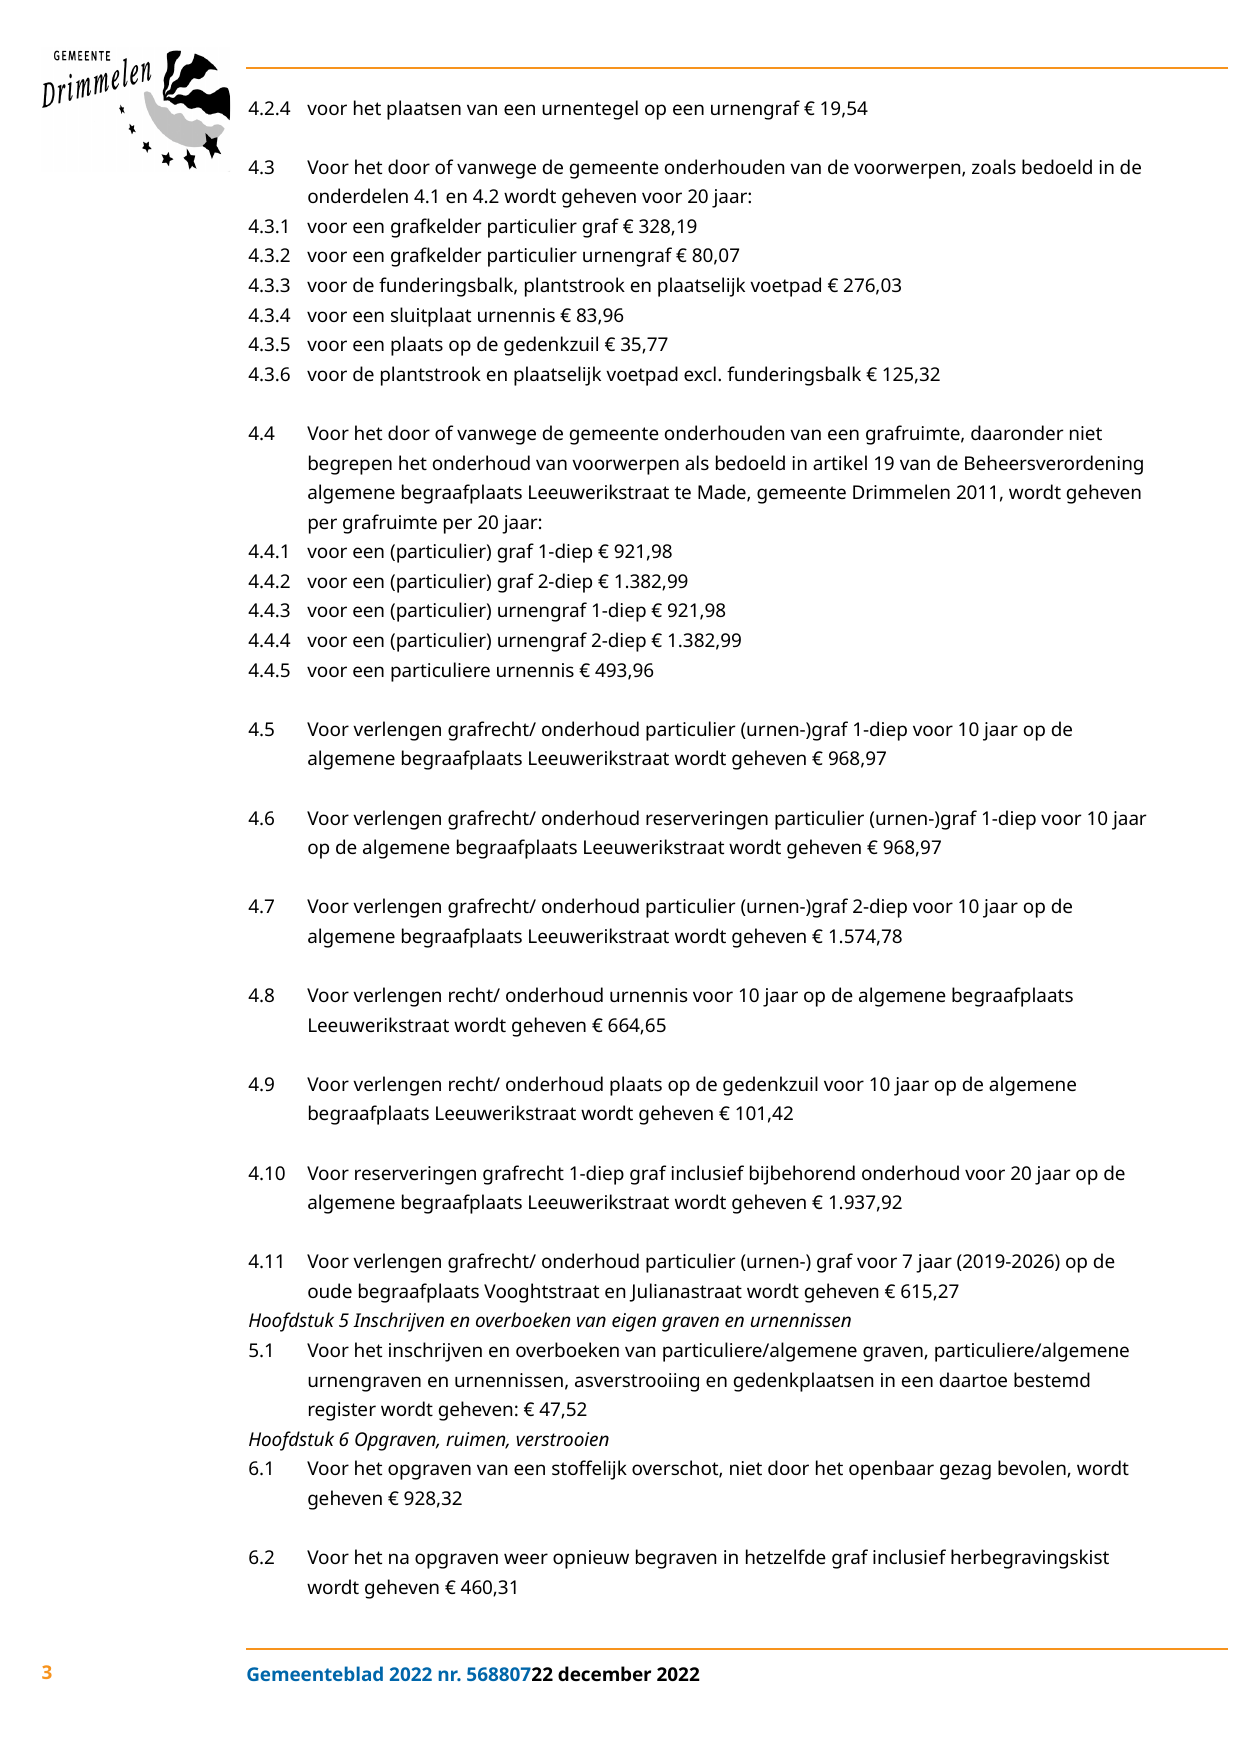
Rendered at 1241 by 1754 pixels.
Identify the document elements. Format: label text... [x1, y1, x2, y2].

list Voor verlengen grafrecht/ onderhoud particulier (urnen-)graf 1-diep voor 10 jaar op de algemene begraafplaats Leeuwerikstraat wordt geheven € 968,97 [248, 716, 1152, 771]
list Voor het door of vanwege de gemeente onderhouden van een grafruimte, daaronder niet begrepen het onderhoud van voorwerpen als bedoeld in artikel 19 van de Beheersverordening algemene begraafplaats Leeuwerikstraat te Made, gemeente Drimmelen 2011, wordt geheven per grafruimte per 20 jaar: [248, 420, 1152, 535]
list Voor verlengen recht/ onderhoud plaats op de gedenkzuil voor 10 jaar op de algemene begraafplaats Leeuwerikstraat wordt geheven € 101,42 [248, 1071, 1152, 1126]
list Voor verlengen grafrecht/ onderhoud reserveringen particulier (urnen-)graf 1-diep voor 10 jaar op de algemene begraafplaats Leeuwerikstraat wordt geheven € 968,97 [248, 805, 1152, 860]
list Voor het opgraven van een stoffelijk overschot, niet door het openbaar gezag bevolen, wordt geheven € 928,32 [248, 1456, 1152, 1511]
list voor een plaats op de gedenkzuil € 35,77 [248, 331, 1152, 357]
list Voor verlengen grafrecht/ onderhoud particulier (urnen-)graf 2-diep voor 10 jaar op de algemene begraafplaats Leeuwerikstraat wordt geheven € 1.574,78 [248, 893, 1152, 949]
list voor de plantstrook en plaatselijk voetpad excl. funderingsbalk € 125,32 [248, 361, 1152, 387]
list voor een (particulier) graf 2-diep € 1.382,99 [248, 568, 1152, 594]
list voor de funderingsbalk, plantstrook en plaatselijk voetpad € 276,03 [248, 272, 1152, 298]
list voor een particuliere urnennis € 493,96 [248, 657, 1152, 683]
list voor het plaatsen van een urnentegel op een urnengraf € 19,54 [248, 95, 1152, 121]
list Voor verlengen recht/ onderhoud urnennis voor 10 jaar op de algemene begraafplaats Leeuwerikstraat wordt geheven € 664,65 [248, 982, 1152, 1038]
list voor een sluitplaat urnennis € 83,96 [248, 302, 1152, 328]
list voor een (particulier) urnengraf 2-diep € 1.382,99 [248, 627, 1152, 653]
text Hoofdstuk 6 Opgraven, ruimen, verstrooien [248, 1426, 1152, 1452]
list voor een grafkelder particulier urnengraf € 80,07 [248, 243, 1152, 268]
list Voor het inschrijven en overboeken van particuliere/algemene graven, particuliere/algemene urnengraven en urnennissen, asverstrooiing en gedenkplaatsen in een daartoe bestemd register wordt geheven: € 47,52 [248, 1337, 1152, 1422]
list Voor reserveringen grafrecht 1-diep graf inclusief bijbehorend onderhoud voor 20 jaar op de algemene begraafplaats Leeuwerikstraat wordt geheven € 1.937,92 [248, 1160, 1152, 1215]
list voor een (particulier) urnengraf 1-diep € 921,98 [248, 598, 1152, 623]
list Voor verlengen grafrecht/ onderhoud particulier (urnen-) graf voor 7 jaar (2019-2026) op de oude begraafplaats Vooghtstraat en Julianastraat wordt geheven € 615,27 [248, 1248, 1152, 1304]
list voor een grafkelder particulier graf € 328,19 [248, 213, 1152, 239]
list Voor het na opgraven weer opnieuw begraven in hetzelfde graf inclusief herbegravingskist wordt geheven € 460,31 [248, 1544, 1152, 1600]
list Voor het door of vanwege de gemeente onderhouden van de voorwerpen, zoals bedoeld in de onderdelen 4.1 en 4.2 wordt geheven voor 20 jaar: [248, 154, 1152, 209]
list voor een (particulier) graf 1-diep € 921,98 [248, 538, 1152, 564]
picture [41, 47, 231, 172]
text Hoofdstuk 5 Inschrijven en overboeken van eigen graven en urnennissen [248, 1308, 1152, 1333]
